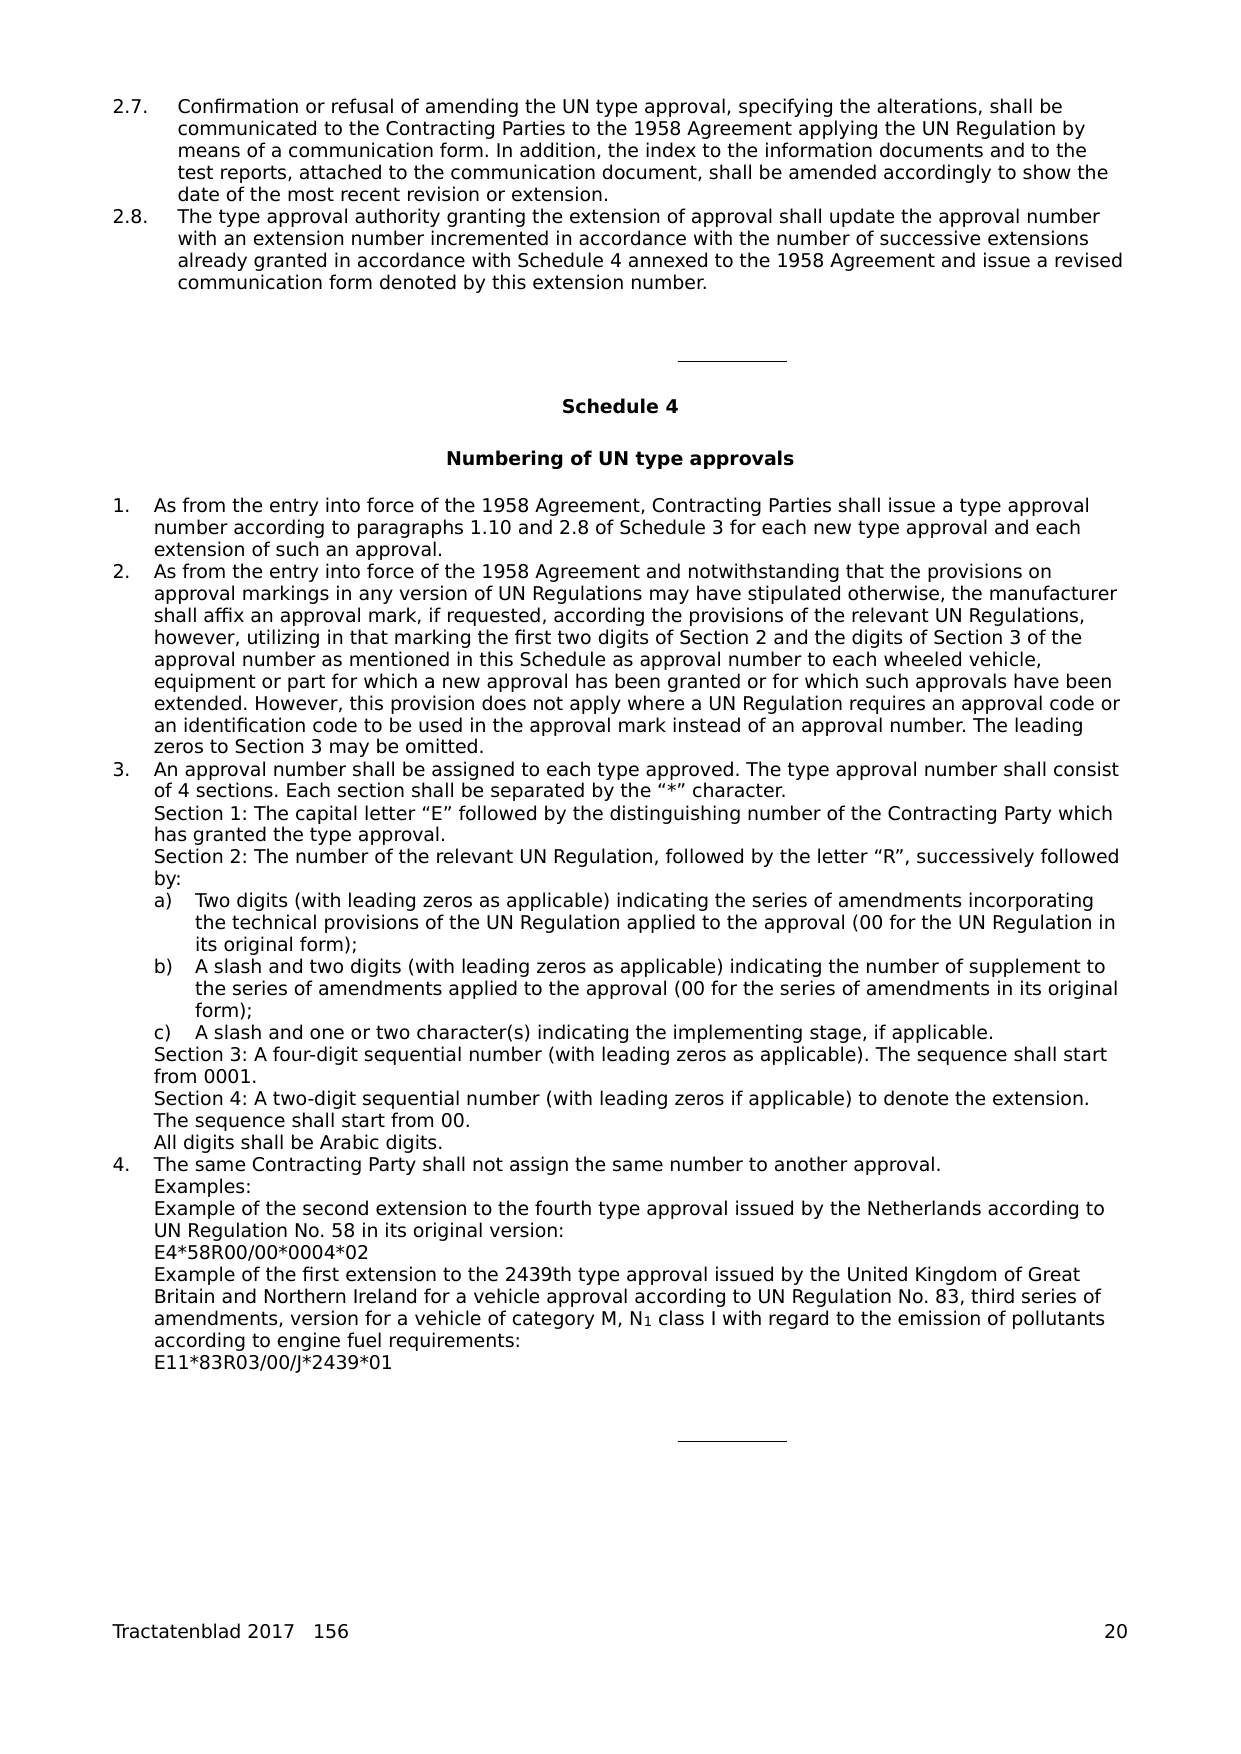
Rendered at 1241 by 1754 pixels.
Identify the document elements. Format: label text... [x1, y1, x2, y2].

text b) A slash and two digits (with leading zeros as applicable) indicating the number of supplement to the series of amendments applied to the approval (00 for the series of amendments in its original form); [153, 956, 1128, 1022]
text 2.7. Confirmation or refusal of amending the UN type approval, specifying the alterations, shall be communicated to the Contracting Parties to the 1958 Agreement applying the UN Regulation by means of a communication form. In addition, the index to the information documents and to the test reports, attached to the communication document, shall be amended accordingly to show the date of the most recent revision or extension. [112, 96, 1128, 206]
text 3. An approval number shall be assigned to each type approved. The type approval number shall consist of 4 sections. Each section shall be separated by the “*” character. [112, 758, 1128, 802]
text E11*83R03/00/J*2439*01 [153, 1352, 1128, 1374]
text Section 1: The capital letter “E” followed by the distinguishing number of the Contracting Party which has granted the type approval. [153, 802, 1128, 846]
text E4*58R00/00*0004*02 [153, 1242, 1128, 1264]
text 2.8. The type approval authority granting the extension of approval shall update the approval number with an extension number incremented in accordance with the number of successive extensions already granted in accordance with Schedule 4 annexed to the 1958 Agreement and issue a revised communication form denoted by this extension number. [112, 206, 1128, 294]
text 2. As from the entry into force of the 1958 Agreement and notwithstanding that the provisions on approval markings in any version of UN Regulations may have stipulated otherwise, the manufacturer shall affix an approval mark, if requested, according the provisions of the relevant UN Regulations, however, utilizing in that marking the first two digits of Section 2 and the digits of Section 3 of the approval number as mentioned in this Schedule as approval number to each wheeled vehicle, equipment or part for which a new approval has been granted or for which such approvals have been extended. However, this provision does not apply where a UN Regulation requires an approval code or an identification code to be used in the approval mark instead of an approval number. The leading zeros to Section 3 may be omitted. [112, 561, 1128, 758]
text a) Two digits (with leading zeros as applicable) indicating the series of amendments incorporating the technical provisions of the UN Regulation applied to the approval (00 for the UN Regulation in its original form); [153, 890, 1128, 956]
text Examples: [153, 1176, 1128, 1198]
text Section 4: A two-digit sequential number (with leading zeros if applicable) to denote the extension. The sequence shall start from 00. [153, 1088, 1128, 1132]
text Example of the second extension to the fourth type approval issued by the Netherlands according to UN Regulation No. 58 in its original version: [153, 1198, 1128, 1242]
subtitle Schedule 4 [112, 396, 1128, 418]
text 4. The same Contracting Party shall not assign the same number to another approval. [112, 1154, 1128, 1176]
text c) A slash and one or two character(s) indicating the implementing stage, if applicable. [153, 1022, 1128, 1044]
text All digits shall be Arabic digits. [153, 1132, 1128, 1154]
text Section 3: A four-digit sequential number (with leading zeros as applicable). The sequence shall start from 0001. [153, 1044, 1128, 1088]
text 1. As from the entry into force of the 1958 Agreement, Contracting Parties shall issue a type approval number according to paragraphs 1.10 and 2.8 of Schedule 3 for each new type approval and each extension of such an approval. [112, 495, 1128, 561]
text Section 2: The number of the relevant UN Regulation, followed by the letter “R”, successively followed by: [153, 846, 1128, 890]
subtitle Numbering of UN type approvals [112, 448, 1128, 470]
text Example of the first extension to the 2439th type approval issued by the United Kingdom of Great Britain and Northern Ireland for a vehicle approval according to UN Regulation No. 83, third series of amendments, version for a vehicle of category M, N1 class I with regard to the emission of pollutants according to engine fuel requirements: [153, 1264, 1128, 1352]
